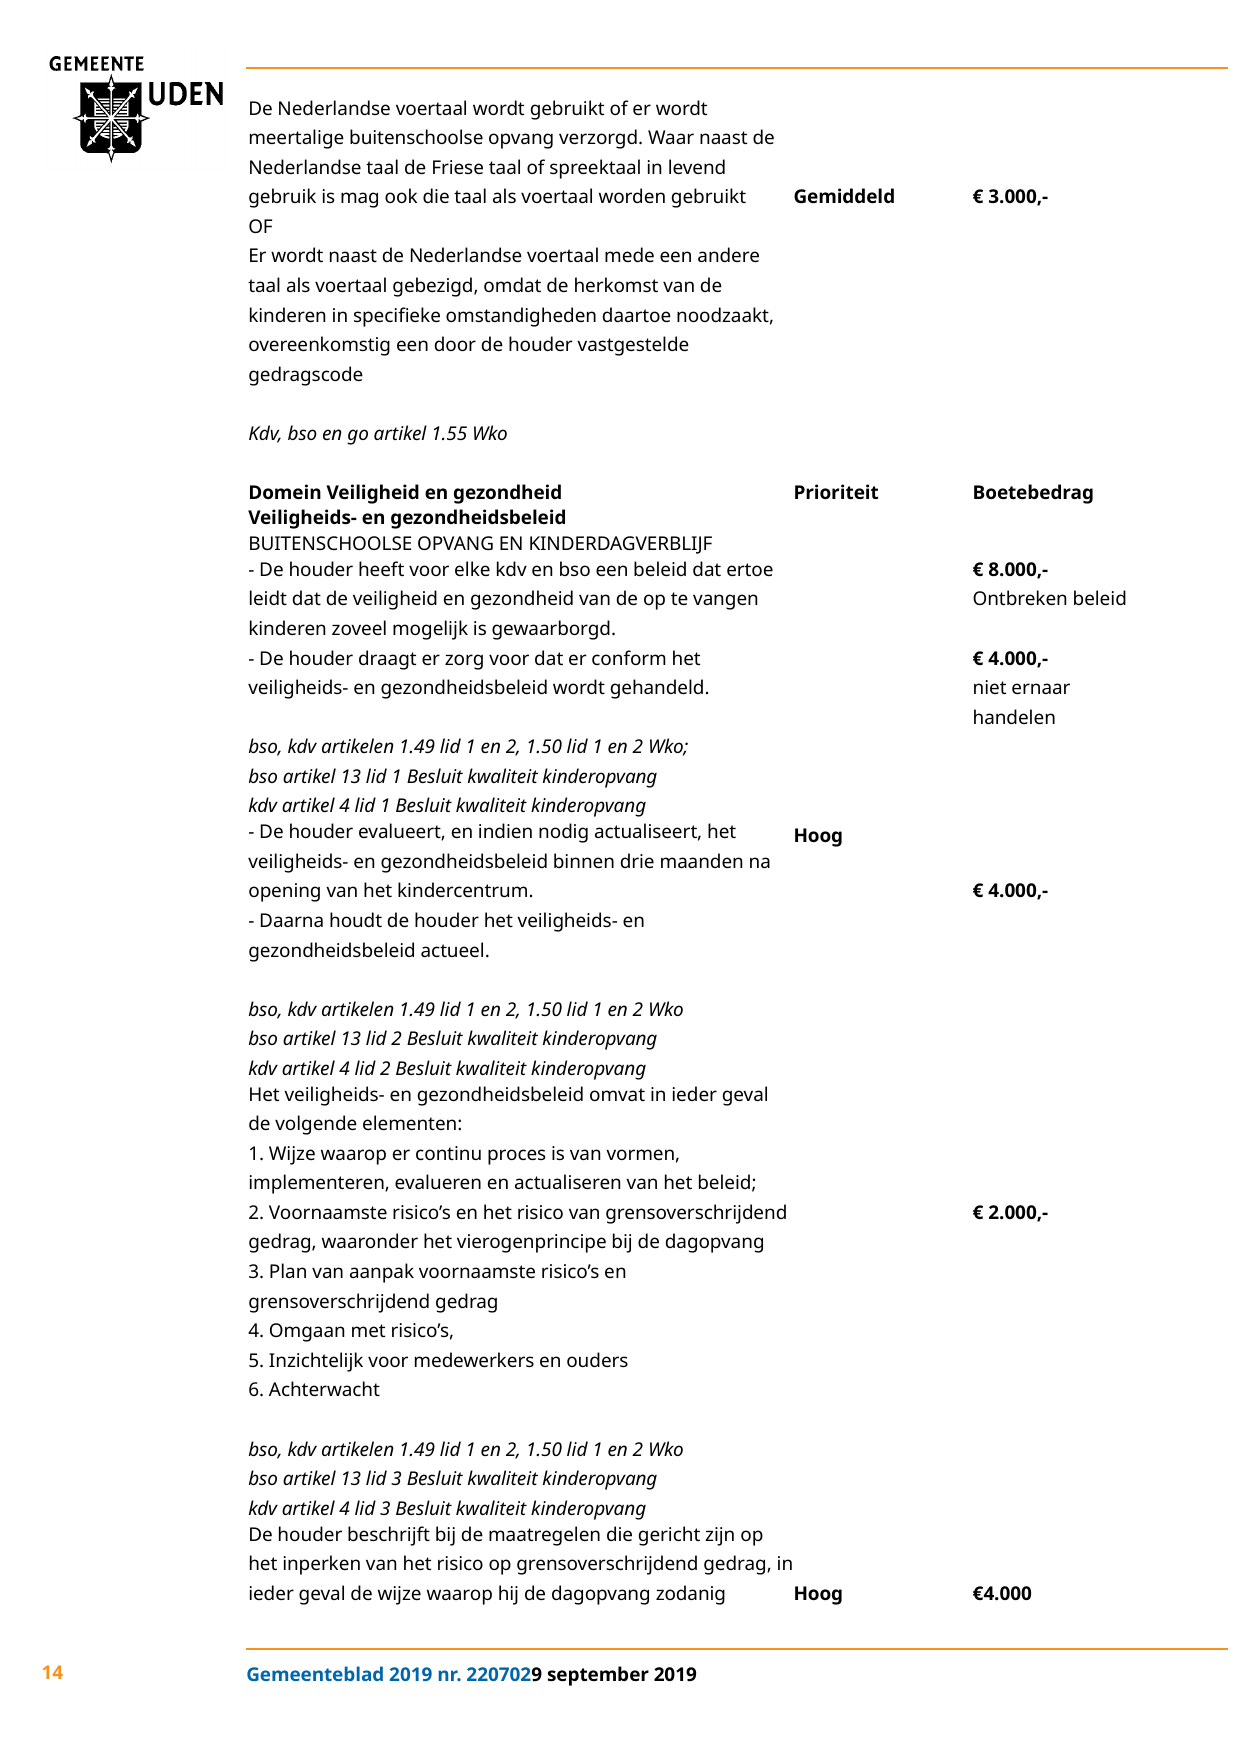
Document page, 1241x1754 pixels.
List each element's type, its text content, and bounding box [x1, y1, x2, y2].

table_cell Het veiligheids- en gezondheidsbeleid omvat in ieder geval de volgende elementen: 1. Wijze waarop er continu proces is van vormen, implementeren, evalueren en actualiseren van het beleid; 2. Voornaamste risico’s en het risico van grensoverschrijdend gedrag, waaronder het vierogenprincipe bij de dagopvang 3. Plan van aanpak voornaamste risico’s en grensoverschrijdend gedrag 4. Omgaan met risico’s, 5. Inzichtelijk voor medewerkers en ouders 6. Achterwacht bso, kdv artikelen 1.49 lid 1 en 2, 1.50 lid 1 en 2 Wko bso artikel 13 lid 3 Besluit kwaliteit kinderopvang kdv artikel 4 lid 3 Besluit kwaliteit kinderopvang [248, 1081, 793, 1521]
table_cell Hoog [793, 1521, 972, 1606]
table_cell BUITENSCHOOLSE OPVANG EN KINDERDAGVERBLIJF [248, 530, 1152, 556]
table_cell De Nederlandse voertaal wordt gebruikt of er wordt meertalige buitenschoolse opvang verzorgd. Waar naast de Nederlandse taal de Friese taal of spreektaal in levend gebruik is mag ook die taal als voertaal worden gebruikt OF Er wordt naast de Nederlandse voertaal mede een andere taal als voertaal gebezigd, omdat de herkomst van de kinderen in specifieke omstandigheden daartoe noodzaakt, overeenkomstig een door de houder vastgestelde gedragscode Kdv, bso en go artikel 1.55 Wko [248, 95, 793, 446]
table_header Boetebedrag [973, 479, 1152, 504]
picture [41, 47, 231, 172]
table_cell € 2.000,- [973, 1081, 1152, 1521]
table_header Domein Veiligheid en gezondheid [248, 479, 793, 504]
table_cell Veiligheids- en gezondheidsbeleid [248, 505, 1152, 530]
table_cell Hoog [793, 556, 972, 1521]
table_cell - De houder evalueert, en indien nodig actualiseert, het veiligheids- en gezondheidsbeleid binnen drie maanden na opening van het kindercentrum. - Daarna houdt de houder het veiligheids- en gezondheidsbeleid actueel. bso, kdv artikelen 1.49 lid 1 en 2, 1.50 lid 1 en 2 Wko bso artikel 13 lid 2 Besluit kwaliteit kinderopvang kdv artikel 4 lid 2 Besluit kwaliteit kinderopvang [248, 819, 793, 1081]
table_cell €4.000 [973, 1521, 1152, 1606]
table_cell € 4.000,- [973, 819, 1152, 1081]
table_cell Gemiddeld [793, 95, 972, 446]
table_cell - De houder heeft voor elke kdv en bso een beleid dat ertoe leidt dat de veiligheid en gezondheid van de op te vangen kinderen zoveel mogelijk is gewaarborgd. - De houder draagt er zorg voor dat er conform het veiligheids- en gezondheidsbeleid wordt gehandeld. bso, kdv artikelen 1.49 lid 1 en 2, 1.50 lid 1 en 2 Wko; bso artikel 13 lid 1 Besluit kwaliteit kinderopvang kdv artikel 4 lid 1 Besluit kwaliteit kinderopvang [248, 556, 793, 818]
table_header Prioriteit [793, 479, 972, 504]
table_cell De houder beschrijft bij de maatregelen die gericht zijn op het inperken van het risico op grensoverschrijdend gedrag, in ieder geval de wijze waarop hij de dagopvang zodanig [248, 1521, 793, 1606]
table_cell € 3.000,- [973, 95, 1152, 446]
table_cell € 8.000,- Ontbreken beleid € 4.000,- niet ernaar handelen [973, 556, 1152, 818]
